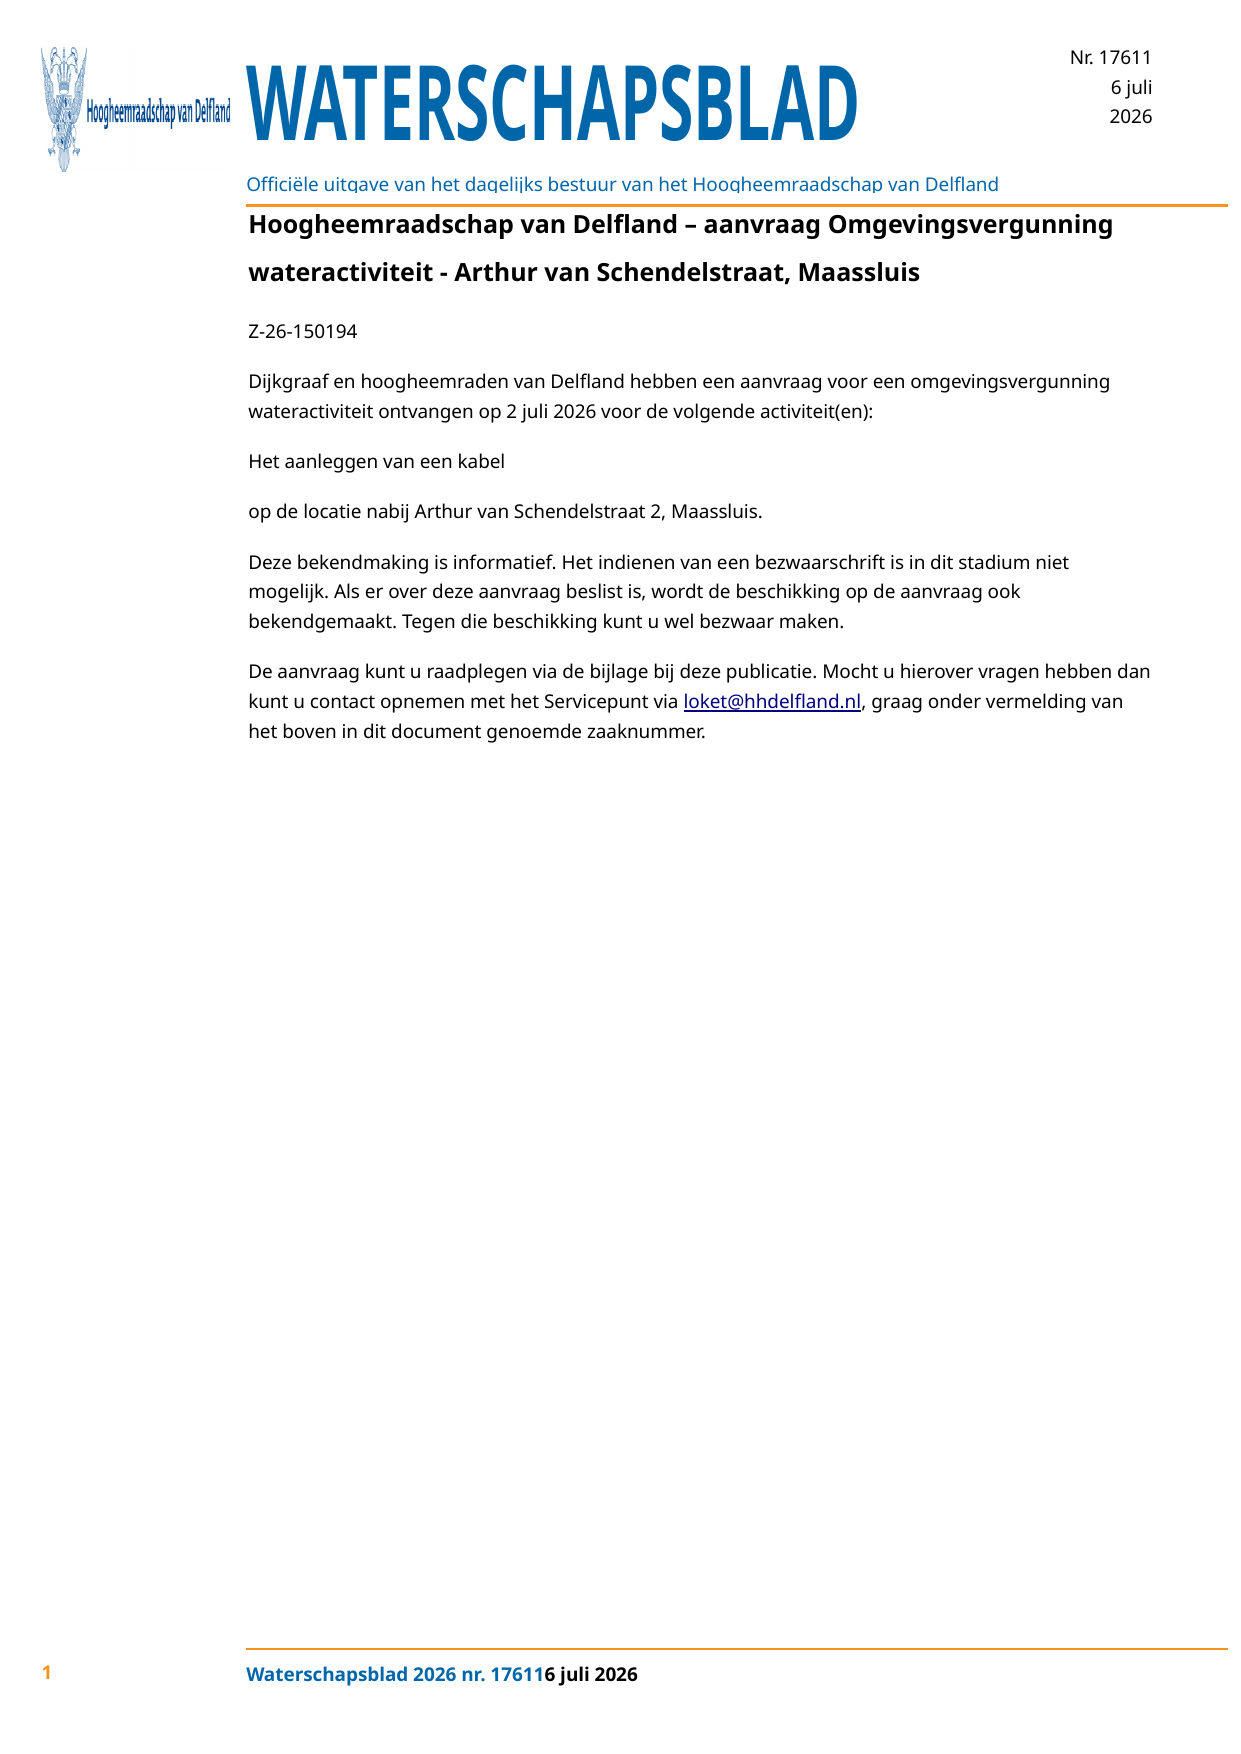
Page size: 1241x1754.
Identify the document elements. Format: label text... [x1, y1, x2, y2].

text Dijkgraaf en hoogheemraden van Delfland hebben een aanvraag voor een omgevingsvergunning wateractiviteit ontvangen op 2 juli 2026 voor de volgende activiteit(en): [248, 368, 1152, 424]
text Het aanleggen van een kabel [248, 448, 1152, 474]
text De aanvraag kunt u raadplegen via de bijlage bij deze publicatie. Mocht u hierover vragen hebben dan kunt u contact opnemen met het Servicepunt via loket@hhdelfland.nl, graag onder vermelding van het boven in dit document genoemde zaaknummer. [248, 659, 1152, 744]
text Z-26-150194 [248, 318, 1152, 344]
picture [41, 47, 231, 172]
text Deze bekendmaking is informatief. Het indienen van een bezwaarschrift is in dit stadium niet mogelijk. Als er over deze aanvraag beslist is, wordt de beschikking op de aanvraag ook bekendgemaakt. Tegen die beschikking kunt u wel bezwaar maken. [248, 549, 1152, 634]
text Hoogheemraadschap van Delfland – aanvraag Omgevingsvergunning wateractiviteit - Arthur van Schendelstraat, Maassluis [248, 207, 1152, 288]
text op de locatie nabij Arthur van Schendelstraat 2, Maassluis. [248, 499, 1152, 524]
